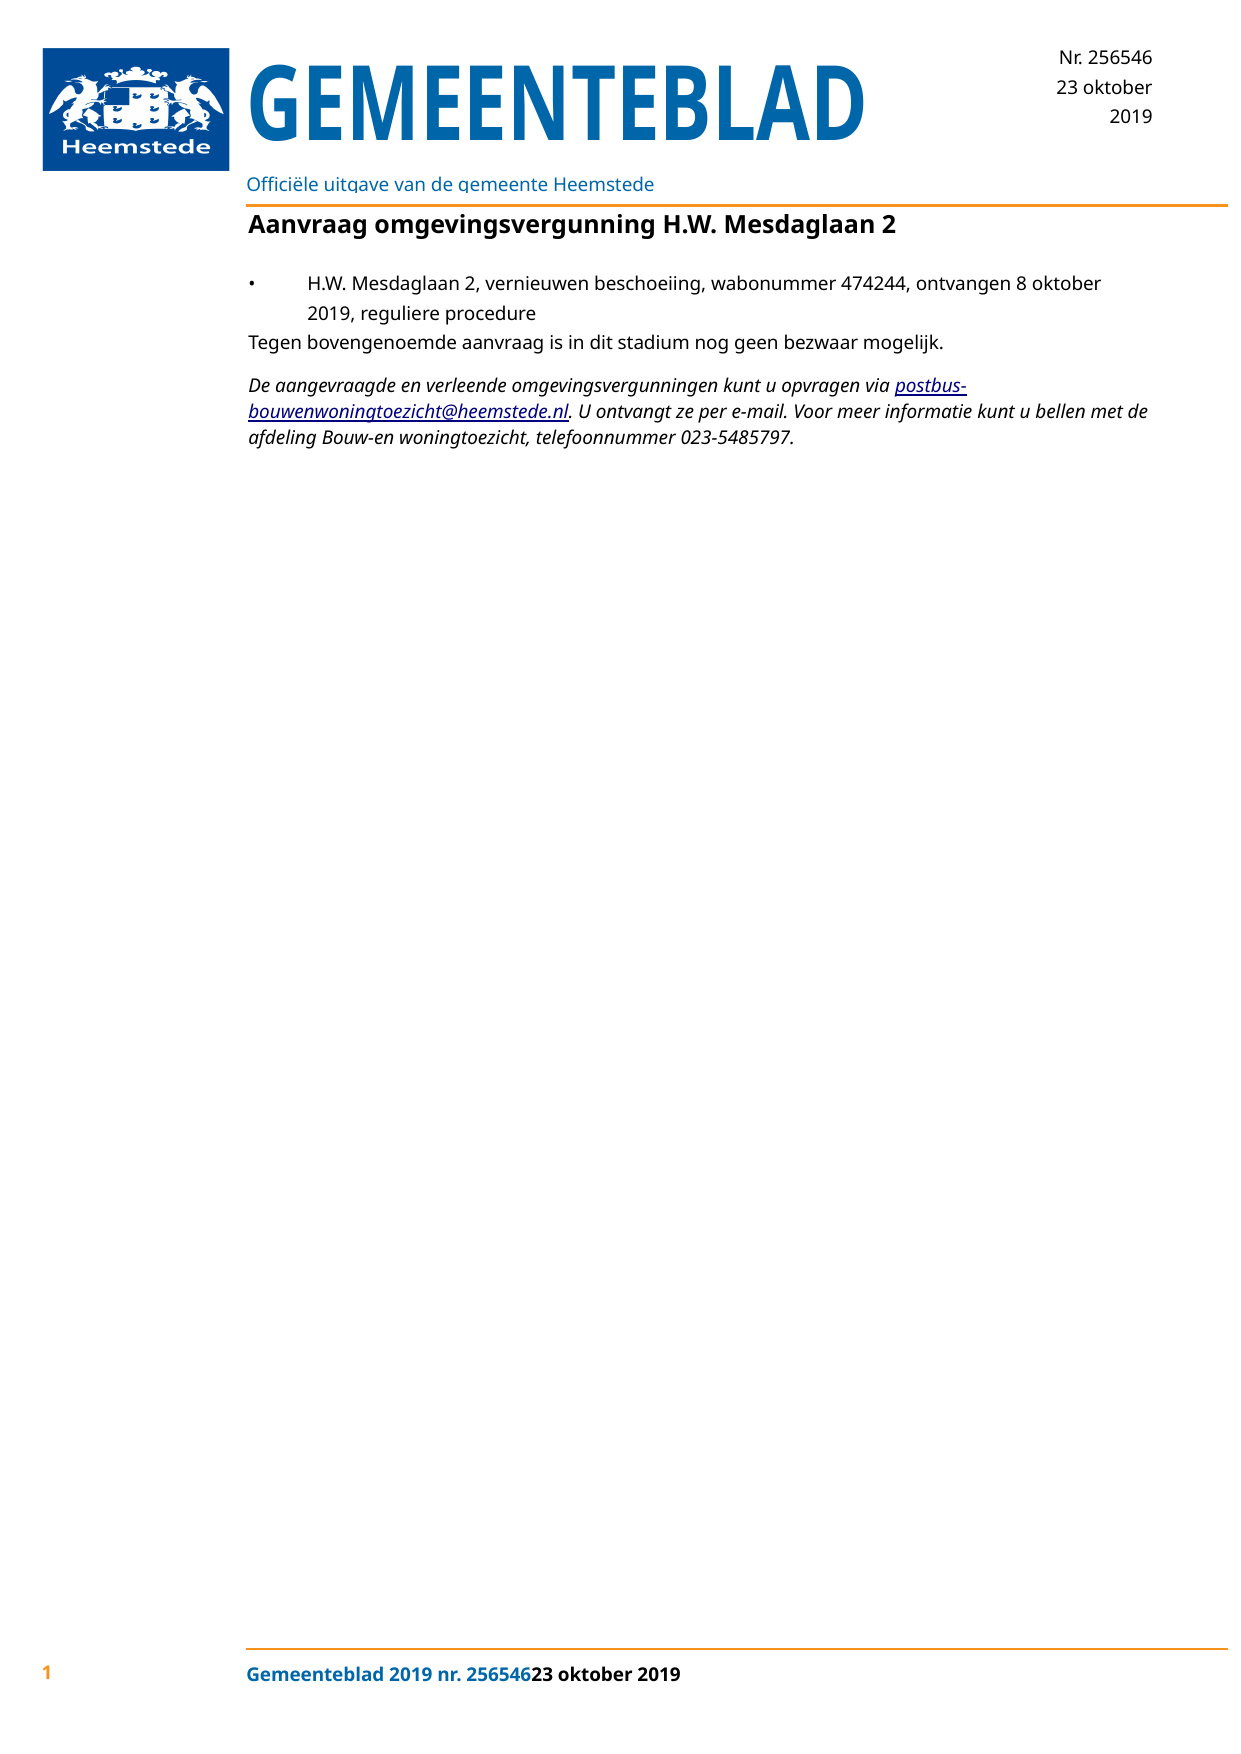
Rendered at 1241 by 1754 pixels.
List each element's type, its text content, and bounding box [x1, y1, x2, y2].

picture [41, 47, 231, 172]
text Aanvraag omgevingsvergunning H.W. Mesdaglaan 2 [248, 207, 1152, 241]
text De aangevraagde en verleende omgevingsvergunningen kunt u opvragen via postbus-bouwenwoningtoezicht@heemstede.nl. U ontvangt ze per e-mail. Voor meer informatie kunt u bellen met de afdeling Bouw-en woningtoezicht, telefoonnummer 023-5485797. [248, 373, 1152, 450]
list H.W. Mesdaglaan 2, vernieuwen beschoeiing, wabonummer 474244, ontvangen 8 oktober 2019, reguliere procedure [248, 270, 1152, 326]
text Tegen bovengenoemde aanvraag is in dit stadium nog geen bezwaar mogelijk. [248, 329, 1152, 355]
